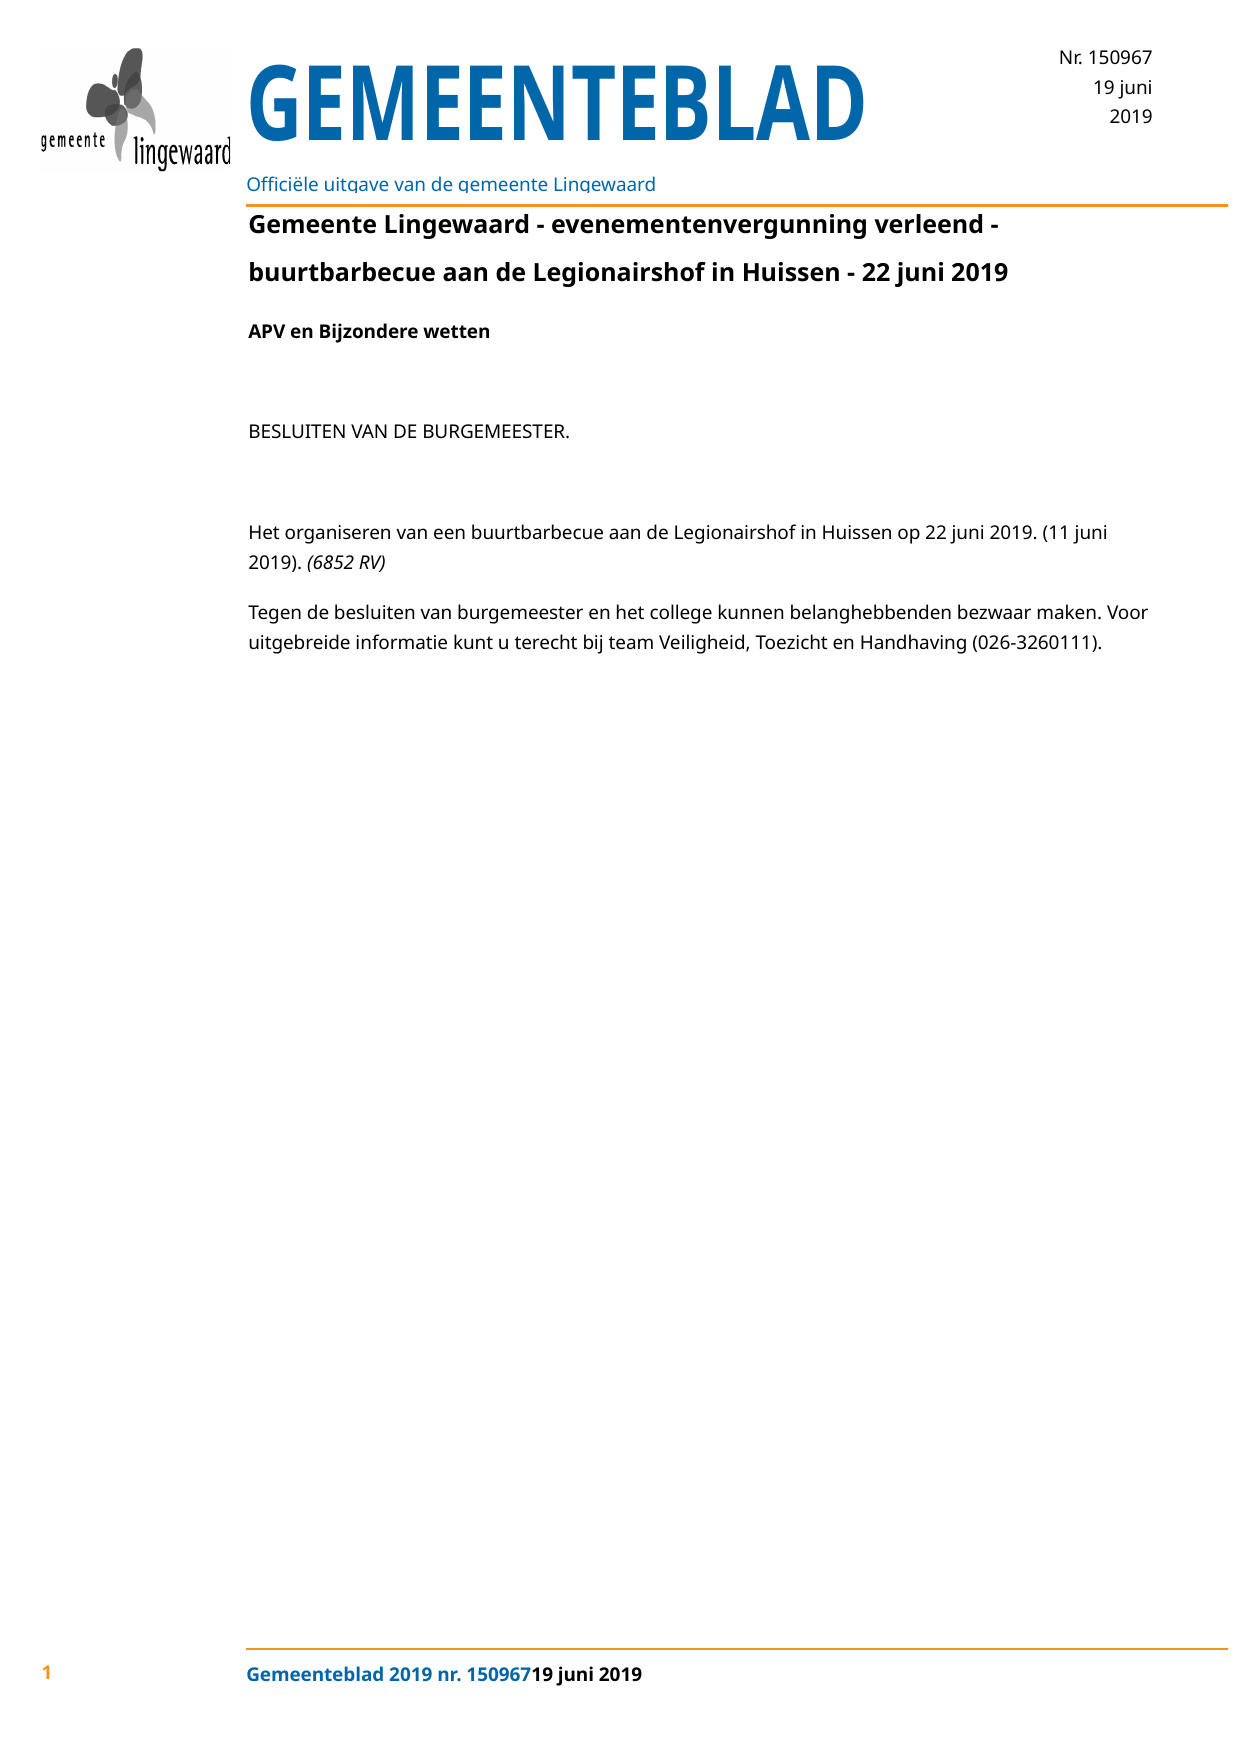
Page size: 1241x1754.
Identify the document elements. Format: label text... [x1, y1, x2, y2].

text Gemeente Lingewaard - evenementenvergunning verleend - buurtbarbecue aan de Legionairshof in Huissen - 22 juni 2019 [248, 207, 1152, 288]
text Het organiseren van een buurtbarbecue aan de Legionairshof in Huissen op 22 juni 2019. (11 juni 2019). (6852 RV) [248, 519, 1152, 575]
text Tegen de besluiten van burgemeester en het college kunnen belanghebbenden bezwaar maken. Voor uitgebreide informatie kunt u terecht bij team Veiligheid, Toezicht en Handhaving (026-3260111). [248, 599, 1152, 655]
text APV en Bijzondere wetten [248, 318, 1152, 344]
picture [41, 47, 231, 172]
text BESLUITEN VAN DE BURGEMEESTER. [248, 419, 1152, 444]
